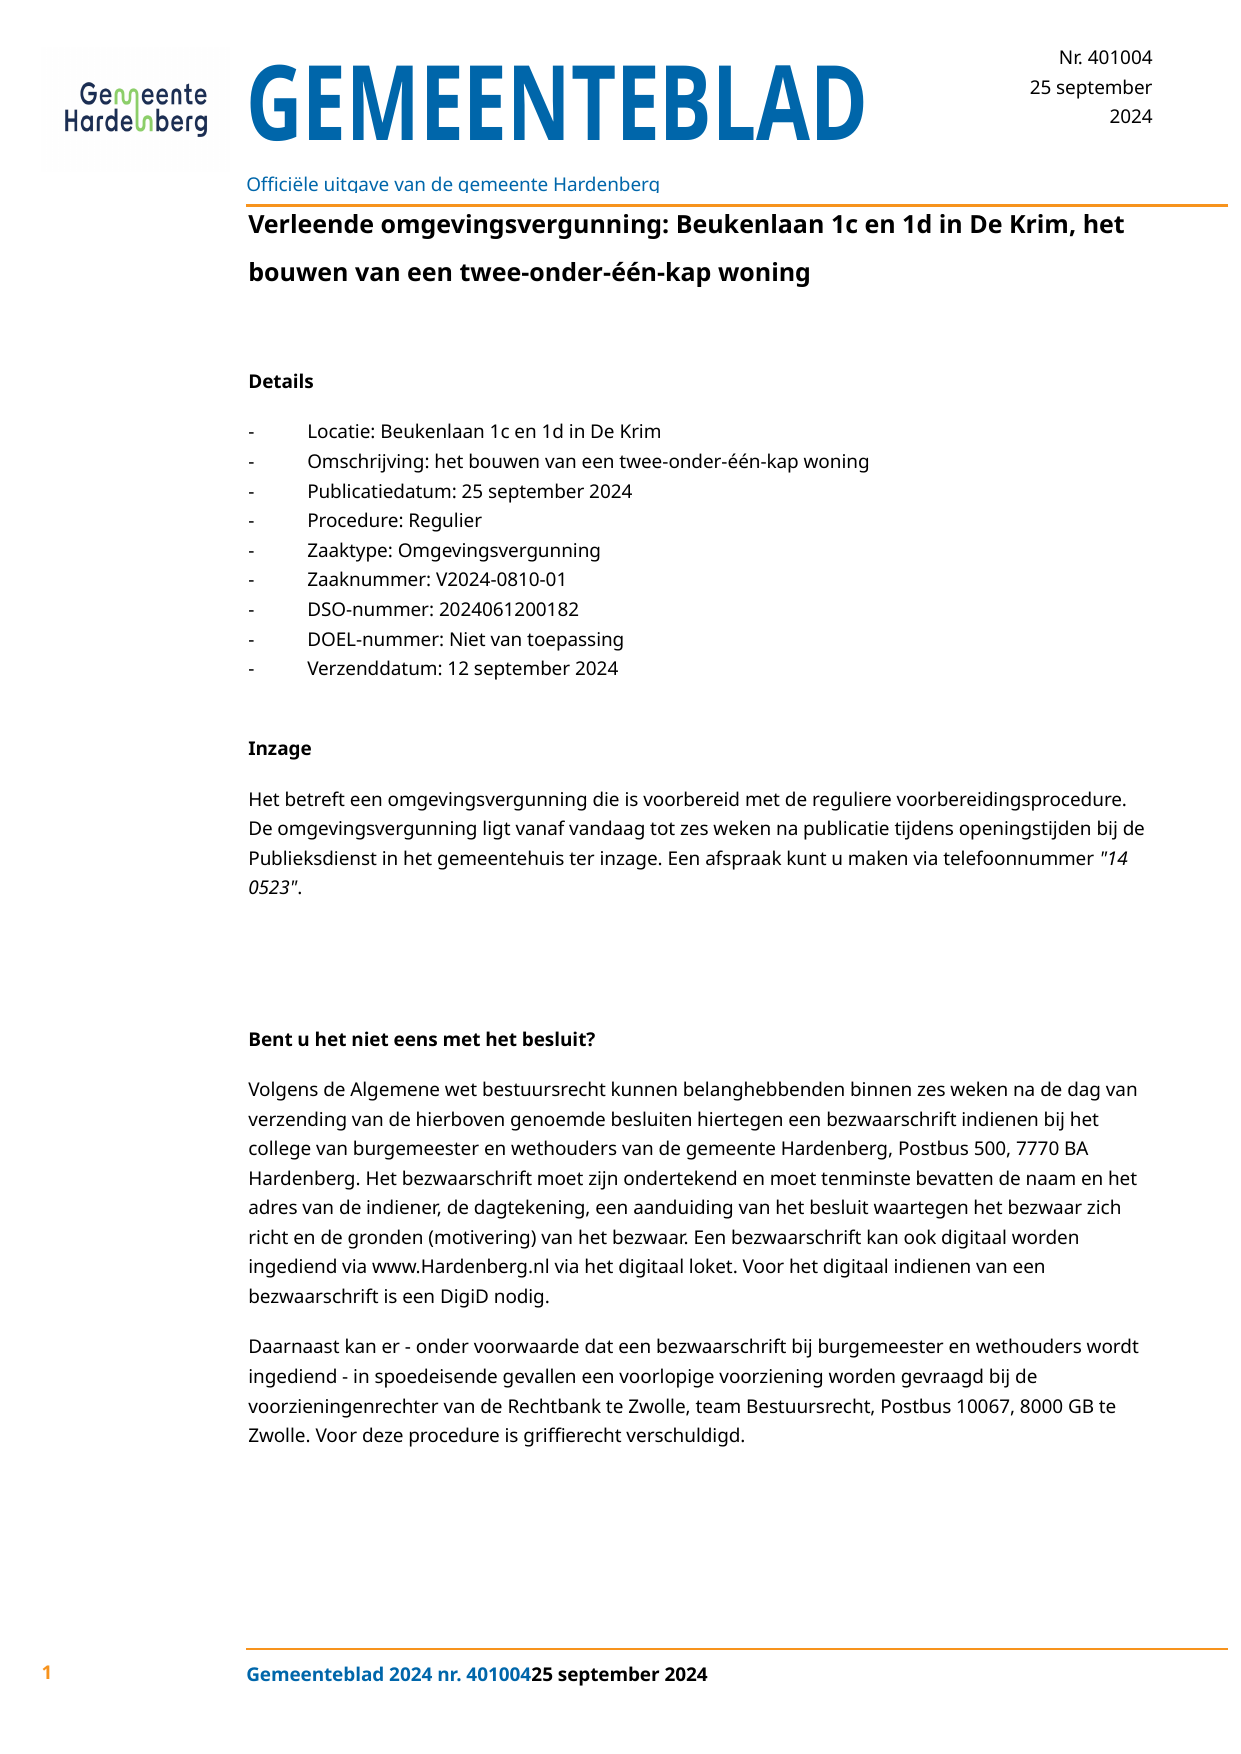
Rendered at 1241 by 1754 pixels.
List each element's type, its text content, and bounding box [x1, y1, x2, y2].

text Volgens de Algemene wet bestuursrecht kunnen belanghebbenden binnen zes weken na de dag van verzending van de hierboven genoemde besluiten hiertegen een bezwaarschrift indienen bij het college van burgemeester en wethouders van de gemeente Hardenberg, Postbus 500, 7770 BA Hardenberg. Het bezwaarschrift moet zijn ondertekend en moet tenminste bevatten de naam en het adres van de indiener, de dagtekening, een aanduiding van het besluit waartegen het bezwaar zich richt en de gronden (motivering) van het bezwaar. Een bezwaarschrift kan ook digitaal worden ingediend via www.Hardenberg.nl via het digitaal loket. Voor het digitaal indienen van een bezwaarschrift is een DigiD nodig. [248, 1076, 1152, 1309]
picture [41, 47, 231, 172]
list Zaaknummer: V2024-0810-01 [248, 567, 1152, 592]
list Zaaktype: Omgevingsvergunning [248, 537, 1152, 563]
list Locatie: Beukenlaan 1c en 1d in De Krim [248, 419, 1152, 444]
list Publicatiedatum: 25 september 2024 [248, 478, 1152, 504]
list DSO-nummer: 2024061200182 [248, 596, 1152, 622]
text Bent u het niet eens met het besluit? [248, 1026, 1152, 1052]
list DOEL-nummer: Niet van toepassing [248, 626, 1152, 652]
text Verleende omgevingsvergunning: Beukenlaan 1c en 1d in De Krim, het bouwen van een twee-onder-één-kap woning [248, 207, 1152, 288]
list Verzenddatum: 12 september 2024 [248, 655, 1152, 681]
list Procedure: Regulier [248, 507, 1152, 533]
text Inzage [248, 735, 1152, 761]
text Het betreft een omgevingsvergunning die is voorbereid met de reguliere voorbereidingsprocedure. De omgevingsvergunning ligt vanaf vandaag tot zes weken na publicatie tijdens openingstijden bij de Publieksdienst in het gemeentehuis ter inzage. Een afspraak kunt u maken via telefoonnummer "14 0523". [248, 786, 1152, 900]
text Daarnaast kan er - onder voorwaarde dat een bezwaarschrift bij burgemeester en wethouders wordt ingediend - in spoedeisende gevallen een voorlopige voorziening worden gevraagd bij de voorzieningenrechter van de Rechtbank te Zwolle, team Bestuursrecht, Postbus 10067, 8000 GB te Zwolle. Voor deze procedure is griffierecht verschuldigd. [248, 1334, 1152, 1448]
list Omschrijving: het bouwen van een twee-onder-één-kap woning [248, 448, 1152, 474]
text Details [248, 368, 1152, 394]
